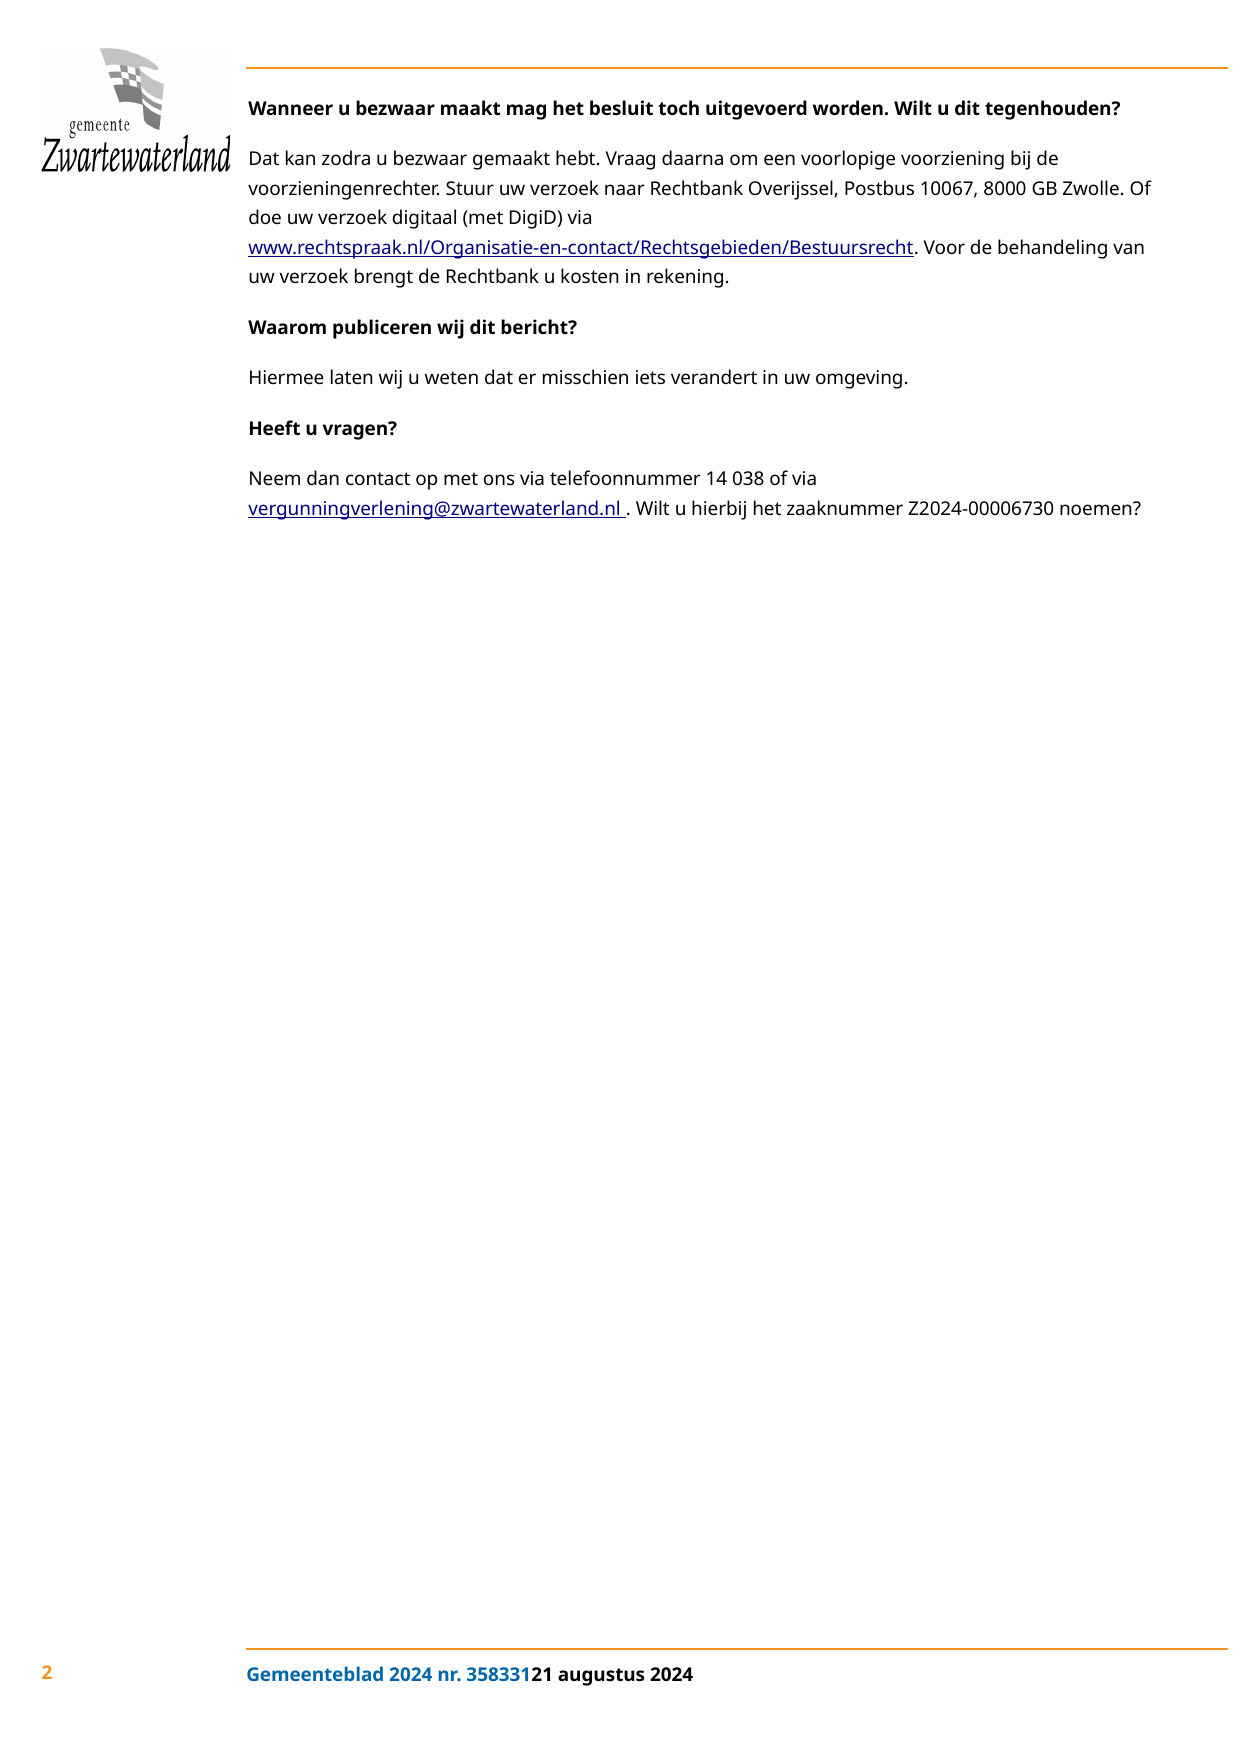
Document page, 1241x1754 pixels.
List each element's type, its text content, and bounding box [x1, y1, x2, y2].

text Hiermee laten wij u weten dat er misschien iets verandert in uw omgeving. [248, 364, 1152, 390]
text Neem dan contact op met ons via telefoonnummer 14 038 of via vergunningverlening@zwartewaterland.nl . Wilt u hierbij het zaaknummer Z2024-00006730 noemen? [248, 465, 1152, 521]
text Heeft u vragen? [248, 415, 1152, 441]
text Waarom publiceren wij dit bericht? [248, 314, 1152, 340]
text Dat kan zodra u bezwaar gemaakt hebt. Vraag daarna om een voorlopige voorziening bij de voorzieningenrechter. Stuur uw verzoek naar Rechtbank Overijssel, Postbus 10067, 8000 GB Zwolle. Of doe uw verzoek digitaal (met DigiD) via www.rechtspraak.nl/Organisatie-en-contact/Rechtsgebieden/Bestuursrecht. Voor de behandeling van uw verzoek brengt de Rechtbank u kosten in rekening. [248, 145, 1152, 289]
picture [41, 47, 231, 172]
text Wanneer u bezwaar maakt mag het besluit toch uitgevoerd worden. Wilt u dit tegenhouden? [248, 95, 1152, 121]
